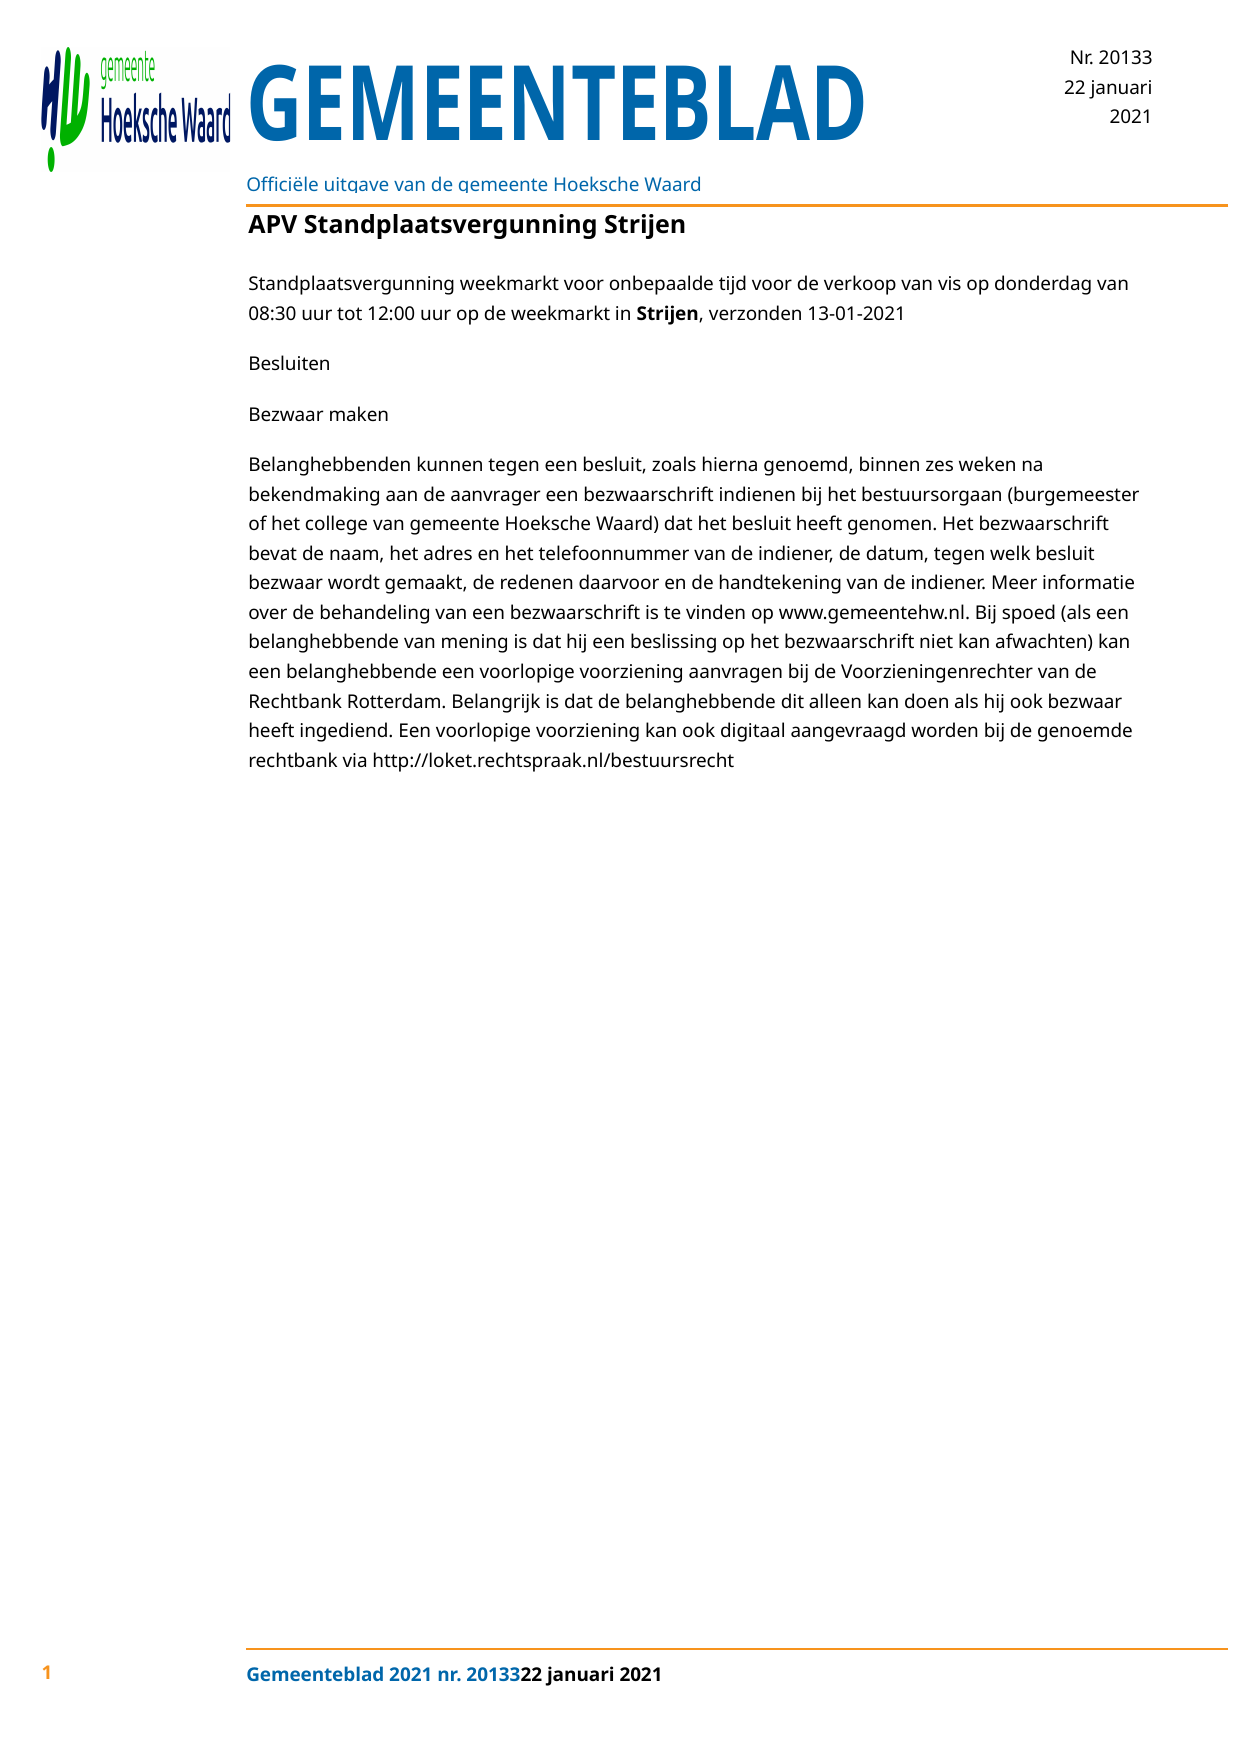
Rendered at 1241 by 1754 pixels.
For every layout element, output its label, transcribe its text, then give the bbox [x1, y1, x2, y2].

picture [41, 47, 231, 172]
text Belanghebbenden kunnen tegen een besluit, zoals hierna genoemd, binnen zes weken na bekendmaking aan de aanvrager een bezwaarschrift indienen bij het bestuursorgaan (burgemeester of het college van gemeente Hoeksche Waard) dat het besluit heeft genomen. Het bezwaarschrift bevat de naam, het adres en het telefoonnummer van de indiener, de datum, tegen welk besluit bezwaar wordt gemaakt, de redenen daarvoor en de handtekening van de indiener. Meer informatie over de behandeling van een bezwaarschrift is te vinden op www.gemeentehw.nl. Bij spoed (als een belanghebbende van mening is dat hij een beslissing op het bezwaarschrift niet kan afwachten) kan een belanghebbende een voorlopige voorziening aanvragen bij de Voorzieningenrechter van de Rechtbank Rotterdam. Belangrijk is dat de belanghebbende dit alleen kan doen als hij ook bezwaar heeft ingediend. Een voorlopige voorziening kan ook digitaal aangevraagd worden bij de genoemde rechtbank via http://loket.rechtspraak.nl/bestuursrecht [248, 451, 1152, 773]
text Standplaatsvergunning weekmarkt voor onbepaalde tijd voor de verkoop van vis op donderdag van 08:30 uur tot 12:00 uur op de weekmarkt in Strijen, verzonden 13-01-2021 [248, 270, 1152, 326]
text Bezwaar maken [248, 401, 1152, 426]
text APV Standplaatsvergunning Strijen [248, 207, 1152, 241]
text Besluiten [248, 350, 1152, 376]
